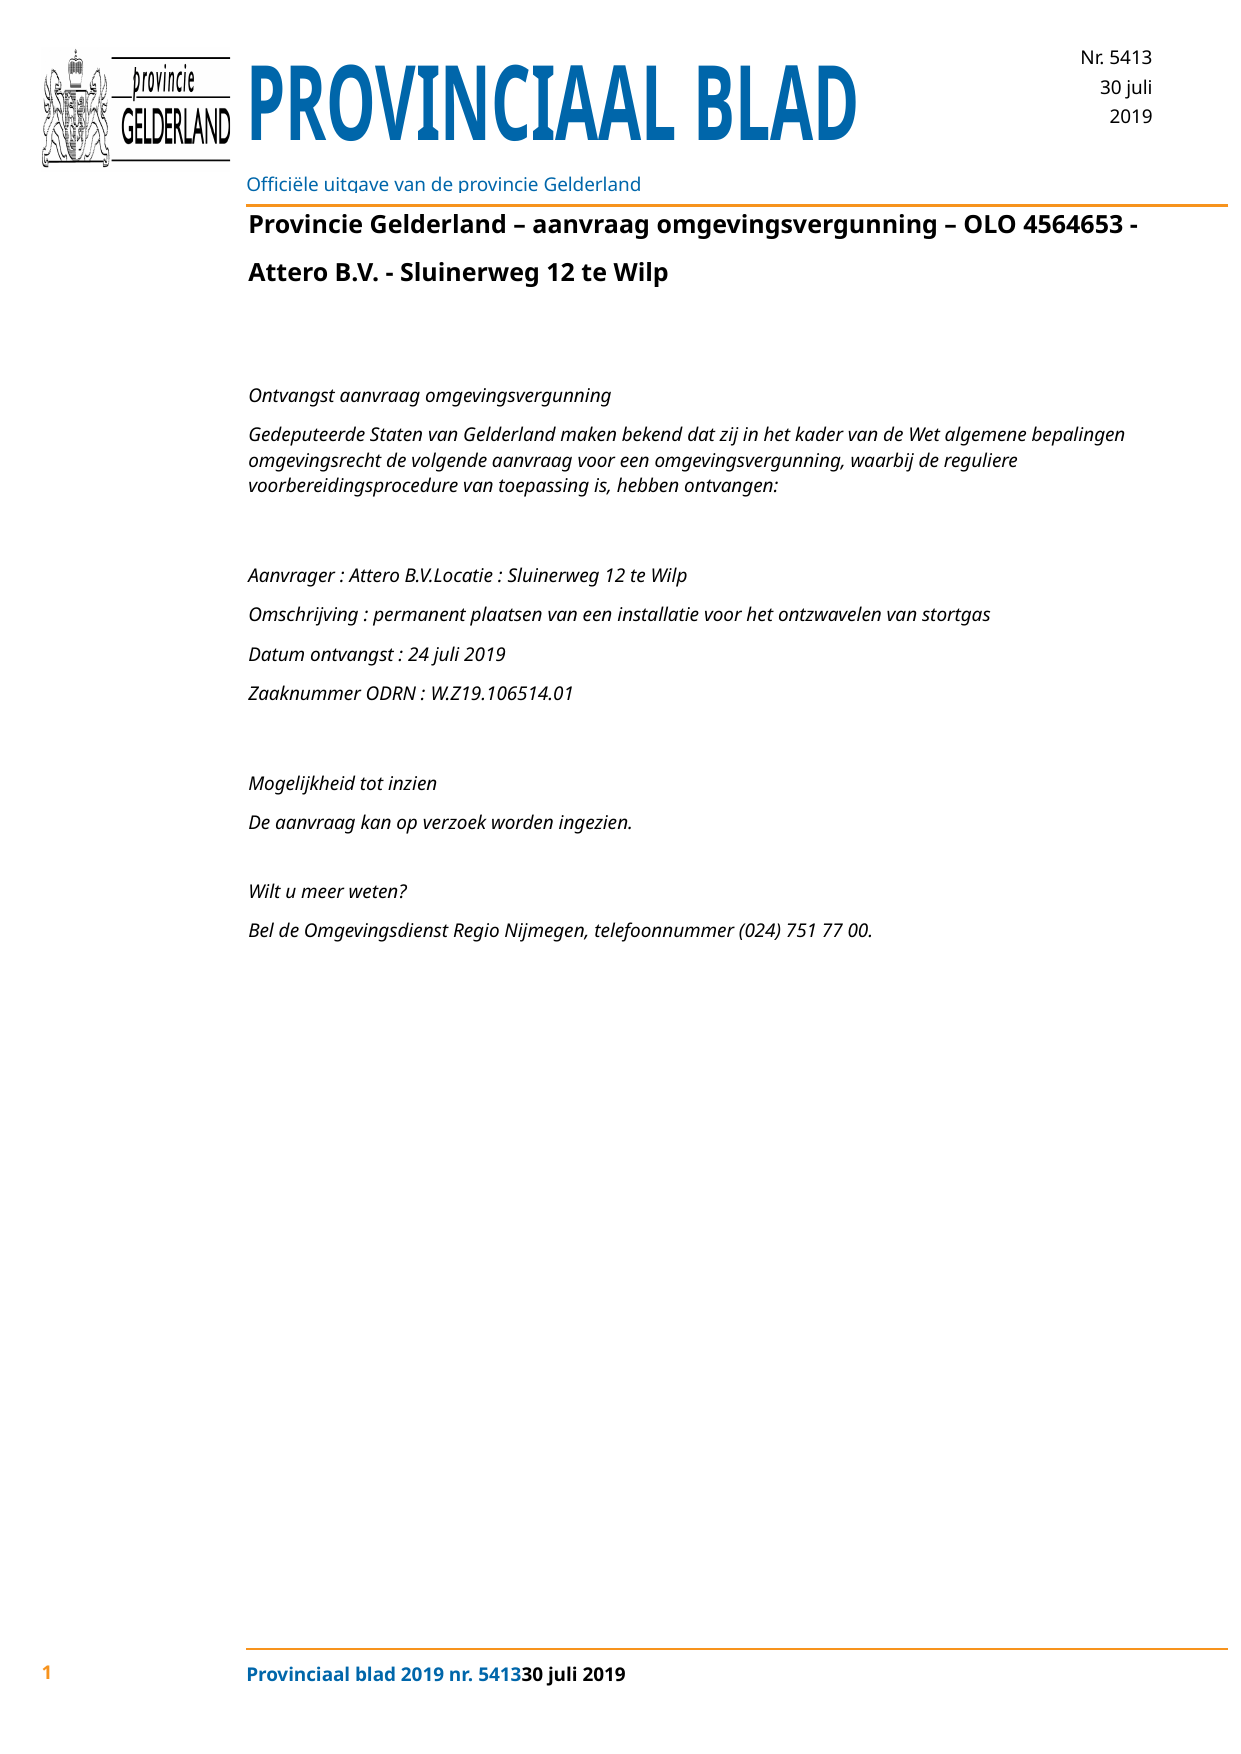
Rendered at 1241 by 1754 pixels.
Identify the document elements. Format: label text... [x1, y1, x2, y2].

text Zaaknummer ODRN : W.Z19.106514.01 [248, 680, 1152, 706]
text Omschrijving : permanent plaatsen van een installatie voor het ontzwavelen van stortgas [248, 602, 1152, 627]
picture [41, 47, 231, 172]
text Gedeputeerde Staten van Gelderland maken bekend dat zij in het kader van de Wet algemene bepalingen omgevingsrecht de volgende aanvraag voor een omgevingsvergunning, waarbij de reguliere voorbereidingsprocedure van toepassing is, hebben ontvangen: [248, 421, 1152, 498]
text Provincie Gelderland – aanvraag omgevingsvergunning – OLO 4564653 - Attero B.V. - Sluinerweg 12 te Wilp [248, 207, 1152, 288]
text Datum ontvangst : 24 juli 2019 [248, 641, 1152, 667]
text Bel de Omgevingsdienst Regio Nijmegen, telefoonnummer (024) 751 77 00. [248, 917, 1152, 943]
text Ontvangst aanvraag omgevingsvergunning [248, 382, 1152, 408]
text Wilt u meer weten? [248, 878, 1152, 904]
text Aanvrager : Attero B.V.Locatie : Sluinerweg 12 te Wilp [248, 562, 1152, 588]
text Mogelijkheid tot inzien [248, 770, 1152, 796]
text De aanvraag kan op verzoek worden ingezien. [248, 809, 1152, 835]
